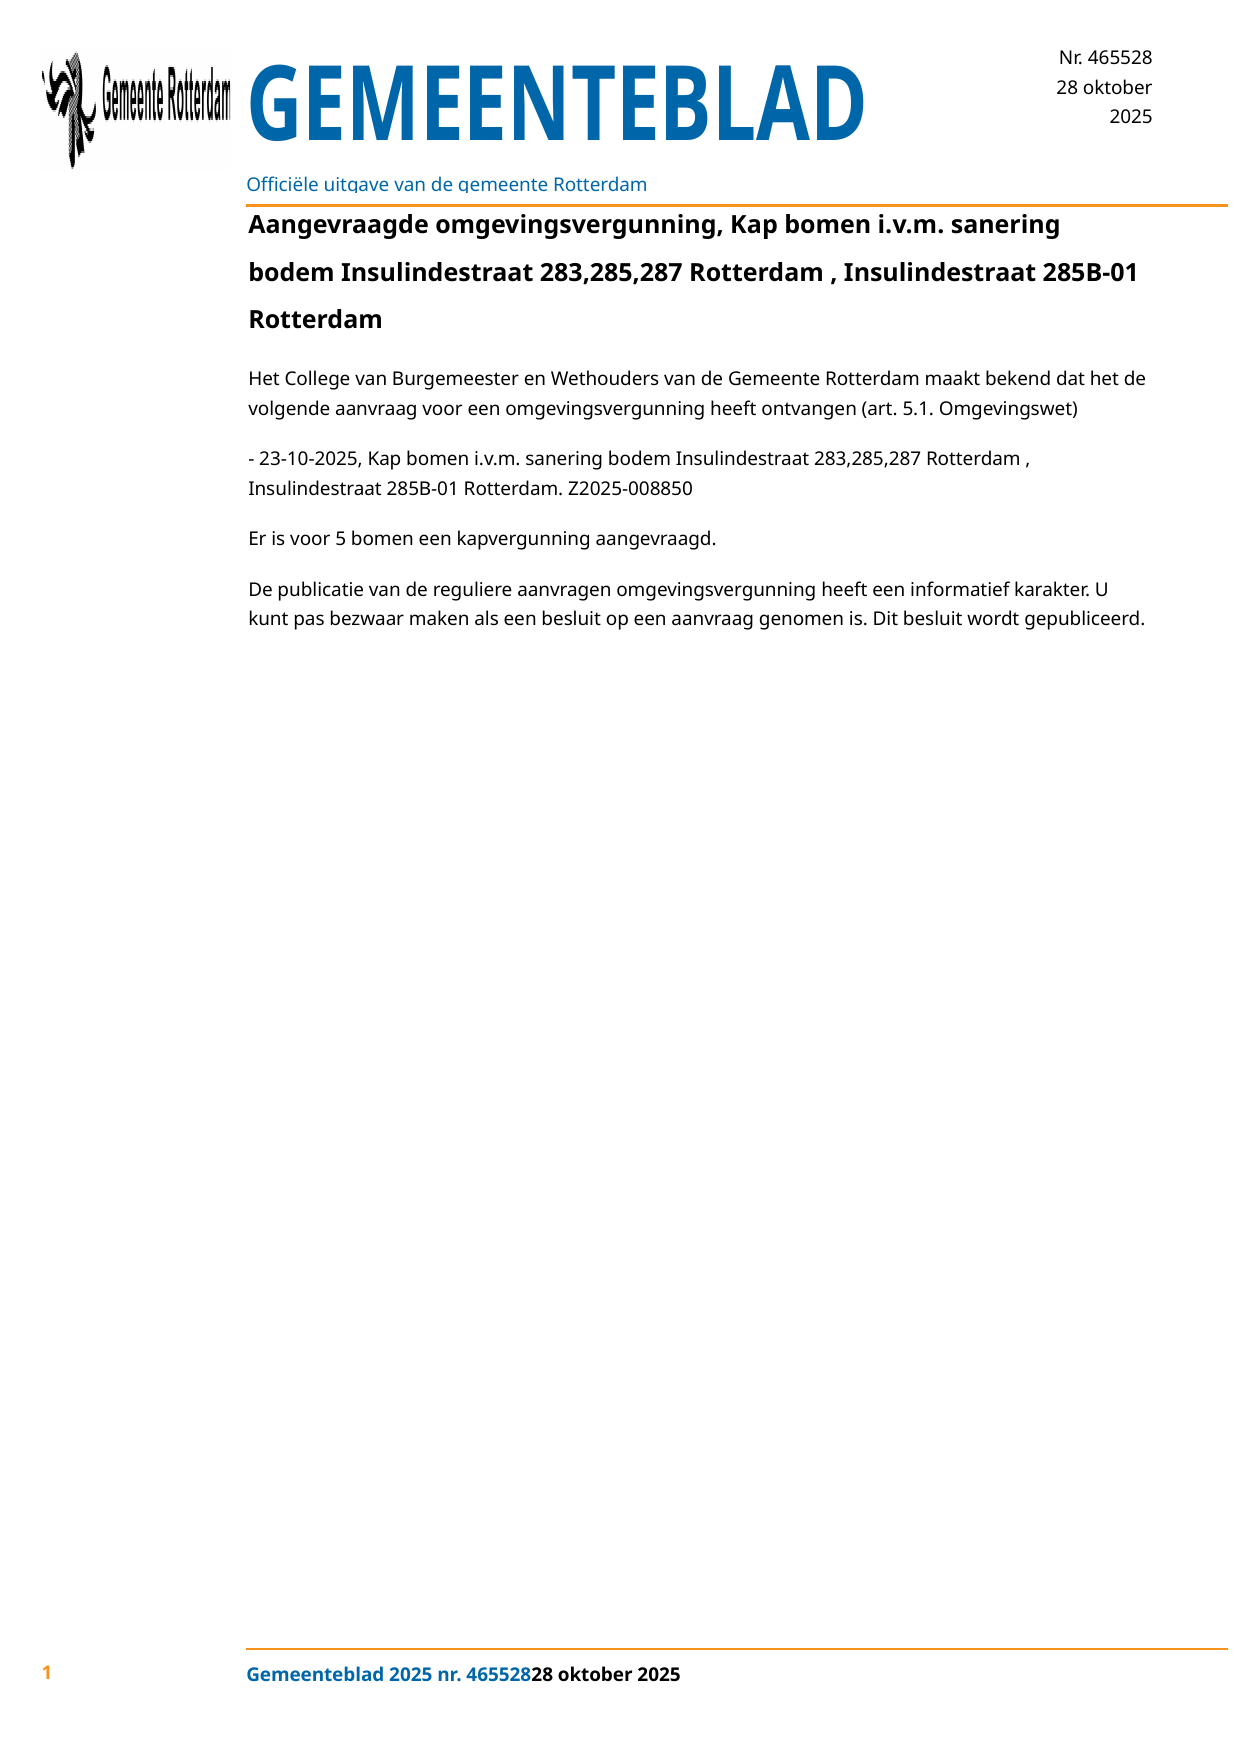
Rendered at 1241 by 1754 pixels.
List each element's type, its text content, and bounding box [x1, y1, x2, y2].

text Er is voor 5 bomen een kapvergunning aangevraagd. [248, 526, 1152, 551]
picture [41, 47, 231, 172]
text Aangevraagde omgevingsvergunning, Kap bomen i.v.m. sanering bodem Insulindestraat 283,285,287 Rotterdam , Insulindestraat 285B-01 Rotterdam [248, 207, 1152, 336]
text - 23-10-2025, Kap bomen i.v.m. sanering bodem Insulindestraat 283,285,287 Rotterdam , Insulindestraat 285B-01 Rotterdam. Z2025-008850 [248, 446, 1152, 501]
text Het College van Burgemeester en Wethouders van de Gemeente Rotterdam maakt bekend dat het de volgende aanvraag voor een omgevingsvergunning heeft ontvangen (art. 5.1. Omgevingswet) [248, 366, 1152, 421]
text De publicatie van de reguliere aanvragen omgevingsvergunning heeft een informatief karakter. U kunt pas bezwaar maken als een besluit op een aanvraag genomen is. Dit besluit wordt gepubliceerd. [248, 576, 1152, 631]
